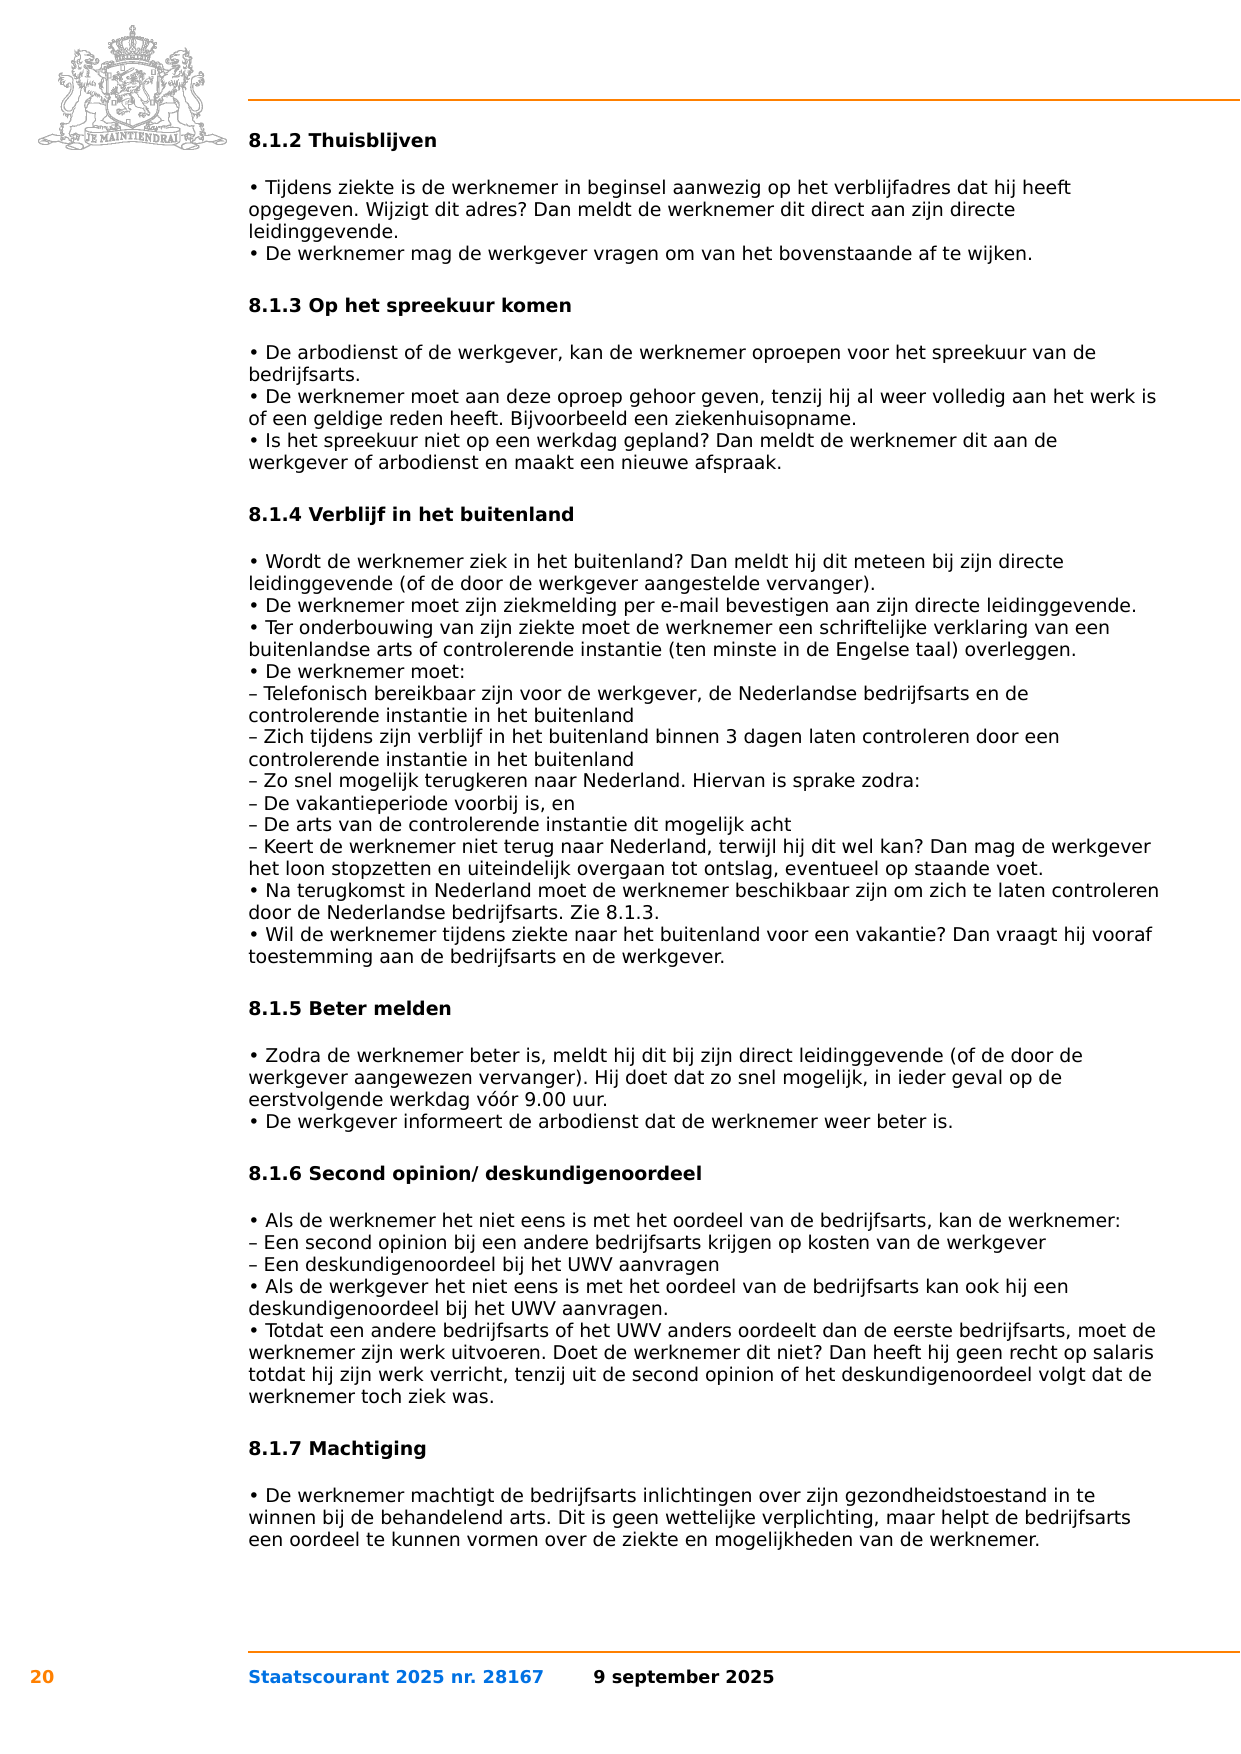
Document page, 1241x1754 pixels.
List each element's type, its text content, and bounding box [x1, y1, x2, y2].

text • Ter onderbouwing van zijn ziekte moet de werknemer een schriftelijke verklaring van een buitenlandse arts of controlerende instantie (ten minste in de Engelse taal) overleggen. [248, 617, 1163, 661]
text • Wil de werknemer tijdens ziekte naar het buitenland voor een vakantie? Dan vraagt hij vooraf toestemming aan de bedrijfsarts en de werkgever. [248, 924, 1163, 968]
text • De werknemer moet: [248, 661, 1163, 682]
text – Een deskundigenoordeel bij het UWV aanvragen [248, 1254, 1163, 1276]
text – De vakantieperiode voorbij is, en [248, 792, 1163, 814]
subtitle 8.1.5 Beter melden [248, 998, 1163, 1020]
text • Zodra de werknemer beter is, meldt hij dit bij zijn direct leidinggevende (of de door de werkgever aangewezen vervanger). Hij doet dat zo snel mogelijk, in ieder geval op de eerstvolgende werkdag vóór 9.00 uur. [248, 1045, 1163, 1111]
text – De arts van de controlerende instantie dit mogelijk acht [248, 814, 1163, 836]
text • Als de werkgever het niet eens is met het oordeel van de bedrijfsarts kan ook hij een deskundigenoordeel bij het UWV aanvragen. [248, 1276, 1163, 1320]
text – Een second opinion bij een andere bedrijfsarts krijgen op kosten van de werkgever [248, 1232, 1163, 1254]
text – Zo snel mogelijk terugkeren naar Nederland. Hiervan is sprake zodra: [248, 770, 1163, 792]
text – Keert de werknemer niet terug naar Nederland, terwijl hij dit wel kan? Dan mag de werkgever het loon stopzetten en uiteindelijk overgaan tot ontslag, eventueel op staande voet. [248, 836, 1163, 880]
subtitle 8.1.6 Second opinion/ deskundigenoordeel [248, 1163, 1163, 1185]
subtitle 8.1.2 Thuisblijven [248, 130, 1163, 152]
text • Totdat een andere bedrijfsarts of het UWV anders oordeelt dan de eerste bedrijfsarts, moet de werknemer zijn werk uitvoeren. Doet de werknemer dit niet? Dan heeft hij geen recht op salaris totdat hij zijn werk verricht, tenzij uit de second opinion of het deskundigenoordeel volgt dat de werknemer toch ziek was. [248, 1320, 1163, 1408]
subtitle 8.1.4 Verblijf in het buitenland [248, 504, 1163, 526]
text • Wordt de werknemer ziek in het buitenland? Dan meldt hij dit meteen bij zijn directe leidinggevende (of de door de werkgever aangestelde vervanger). [248, 551, 1163, 594]
text • De werkgever informeert de arbodienst dat de werknemer weer beter is. [248, 1111, 1163, 1133]
text • Tijdens ziekte is de werknemer in beginsel aanwezig op het verblijfadres dat hij heeft opgegeven. Wijzigt dit adres? Dan meldt de werknemer dit direct aan zijn directe leidinggevende. [248, 177, 1163, 243]
subtitle 8.1.3 Op het spreekuur komen [248, 295, 1163, 317]
text – Telefonisch bereikbaar zijn voor de werkgever, de Nederlandse bedrijfsarts en de controlerende instantie in het buitenland [248, 682, 1163, 726]
text • Als de werknemer het niet eens is met het oordeel van de bedrijfsarts, kan de werknemer: [248, 1210, 1163, 1232]
text • De werknemer moet aan deze oproep gehoor geven, tenzij hij al weer volledig aan het werk is of een geldige reden heeft. Bijvoorbeeld een ziekenhuisopname. [248, 386, 1163, 430]
text • De arbodienst of de werkgever, kan de werknemer oproepen voor het spreekuur van de bedrijfsarts. [248, 342, 1163, 386]
text • De werknemer machtigt de bedrijfsarts inlichtingen over zijn gezondheidstoestand in te winnen bij de behandelend arts. Dit is geen wettelijke verplichting, maar helpt de bedrijfsarts een oordeel te kunnen vormen over de ziekte en mogelijkheden van de werknemer. [248, 1485, 1163, 1551]
text • Is het spreekuur niet op een werkdag gepland? Dan meldt de werknemer dit aan de werkgever of arbodienst en maakt een nieuwe afspraak. [248, 430, 1163, 474]
text • De werknemer mag de werkgever vragen om van het bovenstaande af te wijken. [248, 243, 1163, 265]
subtitle 8.1.7 Machtiging [248, 1438, 1163, 1460]
text • De werknemer moet zijn ziekmelding per e-mail bevestigen aan zijn directe leidinggevende. [248, 594, 1163, 617]
text • Na terugkomst in Nederland moet de werknemer beschikbaar zijn om zich te laten controleren door de Nederlandse bedrijfsarts. Zie 8.1.3. [248, 880, 1163, 924]
picture [38, 25, 227, 150]
text – Zich tijdens zijn verblijf in het buitenland binnen 3 dagen laten controleren door een controlerende instantie in het buitenland [248, 726, 1163, 770]
